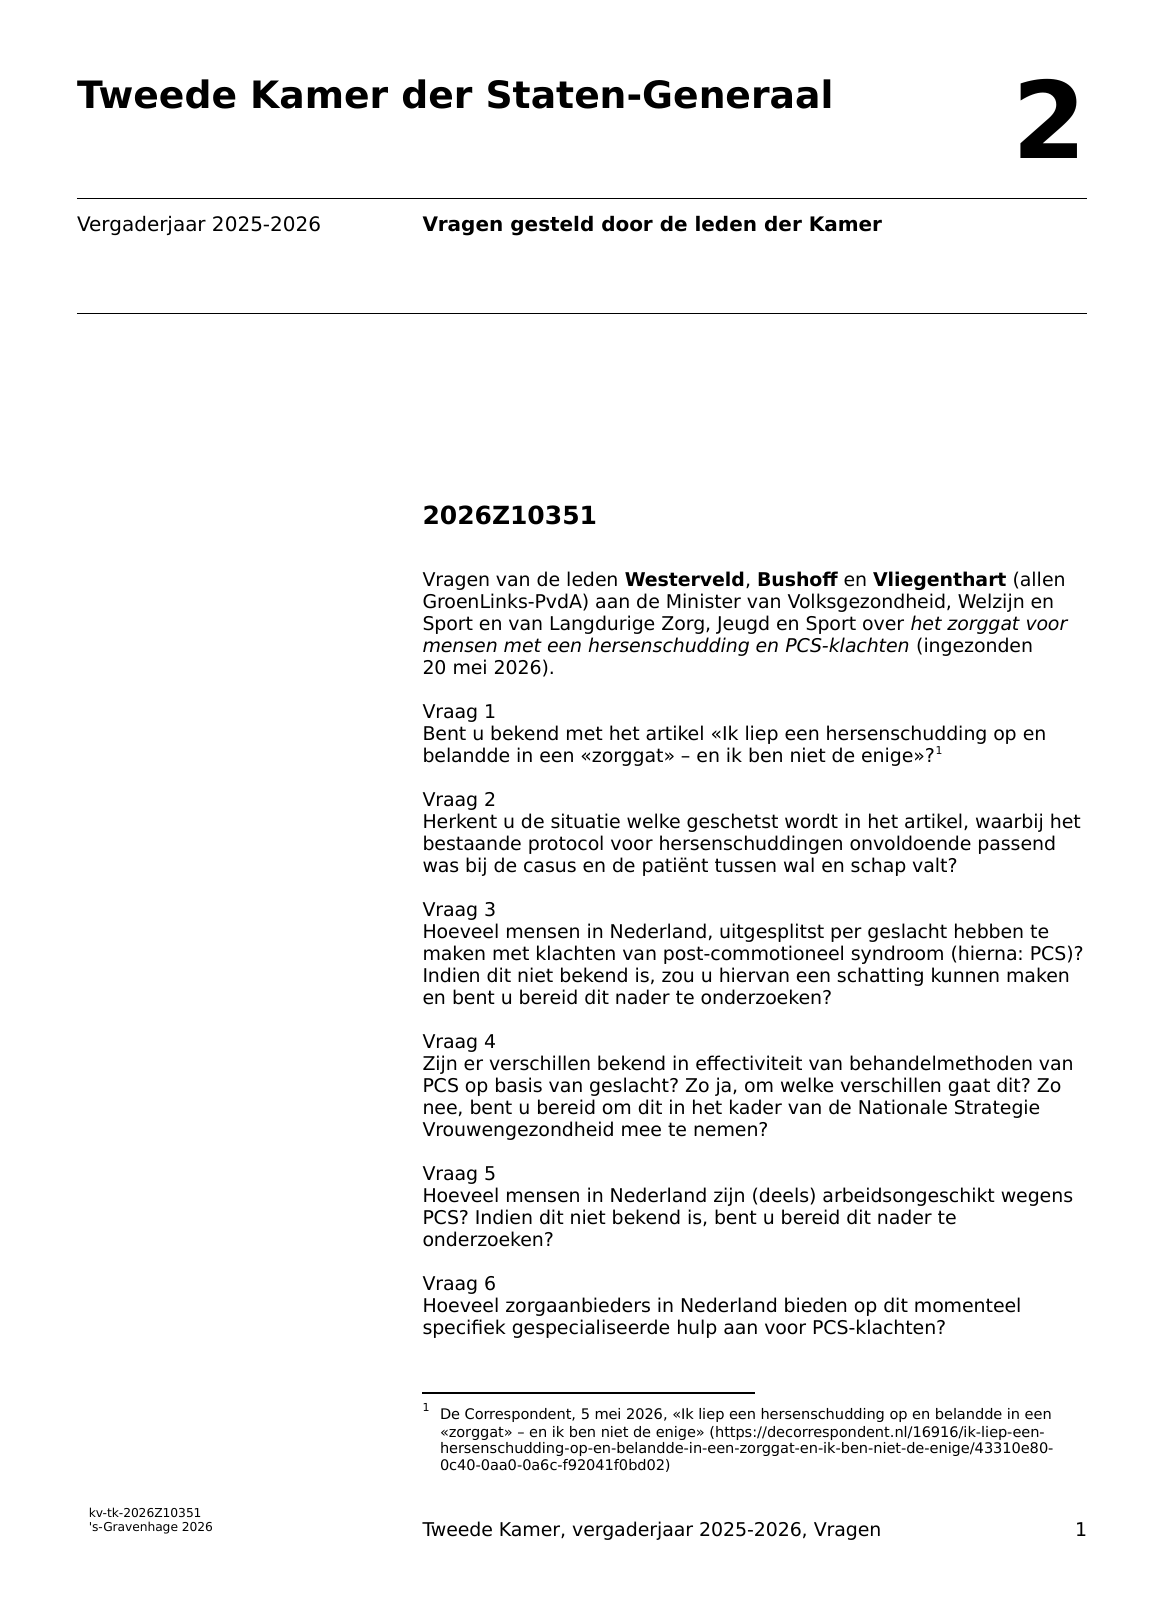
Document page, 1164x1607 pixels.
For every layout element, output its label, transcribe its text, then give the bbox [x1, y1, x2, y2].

text De Correspondent, 5 mei 2026, «Ik liep een hersenschudding op en belandde in een «zorggat» – en ik ben niet de enige» (https://decorrespondent.nl/16916/ik-liep-een-hersenschudding-op-en-belandde-in-een-zorggat-en-ik-ben-niet-de-enige/43310e80-0c40-0aa0-0a6c-f92041f0bd02) [422, 1402, 1087, 1474]
text Vraag 3 [422, 899, 1087, 921]
text Vraag 6 [422, 1273, 1087, 1295]
text Vragen van de leden Westerveld, Bushoff en Vliegenthart (allen GroenLinks-PvdA) aan de Minister van Volksgezondheid, Welzijn en Sport en van Langdurige Zorg, Jeugd en Sport over het zorggat voor mensen met een hersenschudding en PCS-klachten (ingezonden 20 mei 2026). [422, 569, 1087, 679]
text kv-tk-2026Z10351 [88, 1506, 323, 1520]
table_cell Vergaderjaar 2025-2026 [77, 199, 422, 313]
text Bent u bekend met het artikel «Ik liep een hersenschudding op en belandde in een «zorggat» – en ik ben niet de enige»? [422, 723, 1087, 767]
text Vraag 5 [422, 1163, 1087, 1185]
text Vraag 1 [422, 701, 1087, 723]
table_cell Vragen gesteld door de leden der Kamer [422, 199, 1087, 313]
table_header 2 [886, 59, 1087, 198]
text Hoeveel zorgaanbieders in Nederland bieden op dit momenteel specifiek gespecialiseerde hulp aan voor PCS-klachten? [422, 1295, 1087, 1339]
text Zijn er verschillen bekend in effectiviteit van behandelmethoden van PCS op basis van geslacht? Zo ja, om welke verschillen gaat dit? Zo nee, bent u bereid om dit in het kader van de Nationale Strategie Vrouwengezondheid mee te nemen? [422, 1053, 1087, 1141]
text Vraag 4 [422, 1031, 1087, 1053]
text Hoeveel mensen in Nederland, uitgesplitst per geslacht hebben te maken met klachten van post-commotioneel syndroom (hierna: PCS)? Indien dit niet bekend is, zou u hiervan een schatting kunnen maken en bent u bereid dit nader te onderzoeken? [422, 921, 1087, 1009]
text Vraag 2 [422, 789, 1087, 811]
text 's-Gravenhage 2026 [88, 1520, 323, 1534]
text Herkent u de situatie welke geschetst wordt in het artikel, waarbij het bestaande protocol voor hersenschuddingen onvoldoende passend was bij de casus en de patiënt tussen wal en schap valt? [422, 811, 1087, 877]
text Hoeveel mensen in Nederland zijn (deels) arbeidsongeschikt wegens PCS? Indien dit niet bekend is, bent u bereid dit nader te onderzoeken? [422, 1185, 1087, 1251]
table_header Tweede Kamer der Staten-Generaal [77, 59, 886, 198]
text 2026Z10351 [422, 501, 1087, 531]
